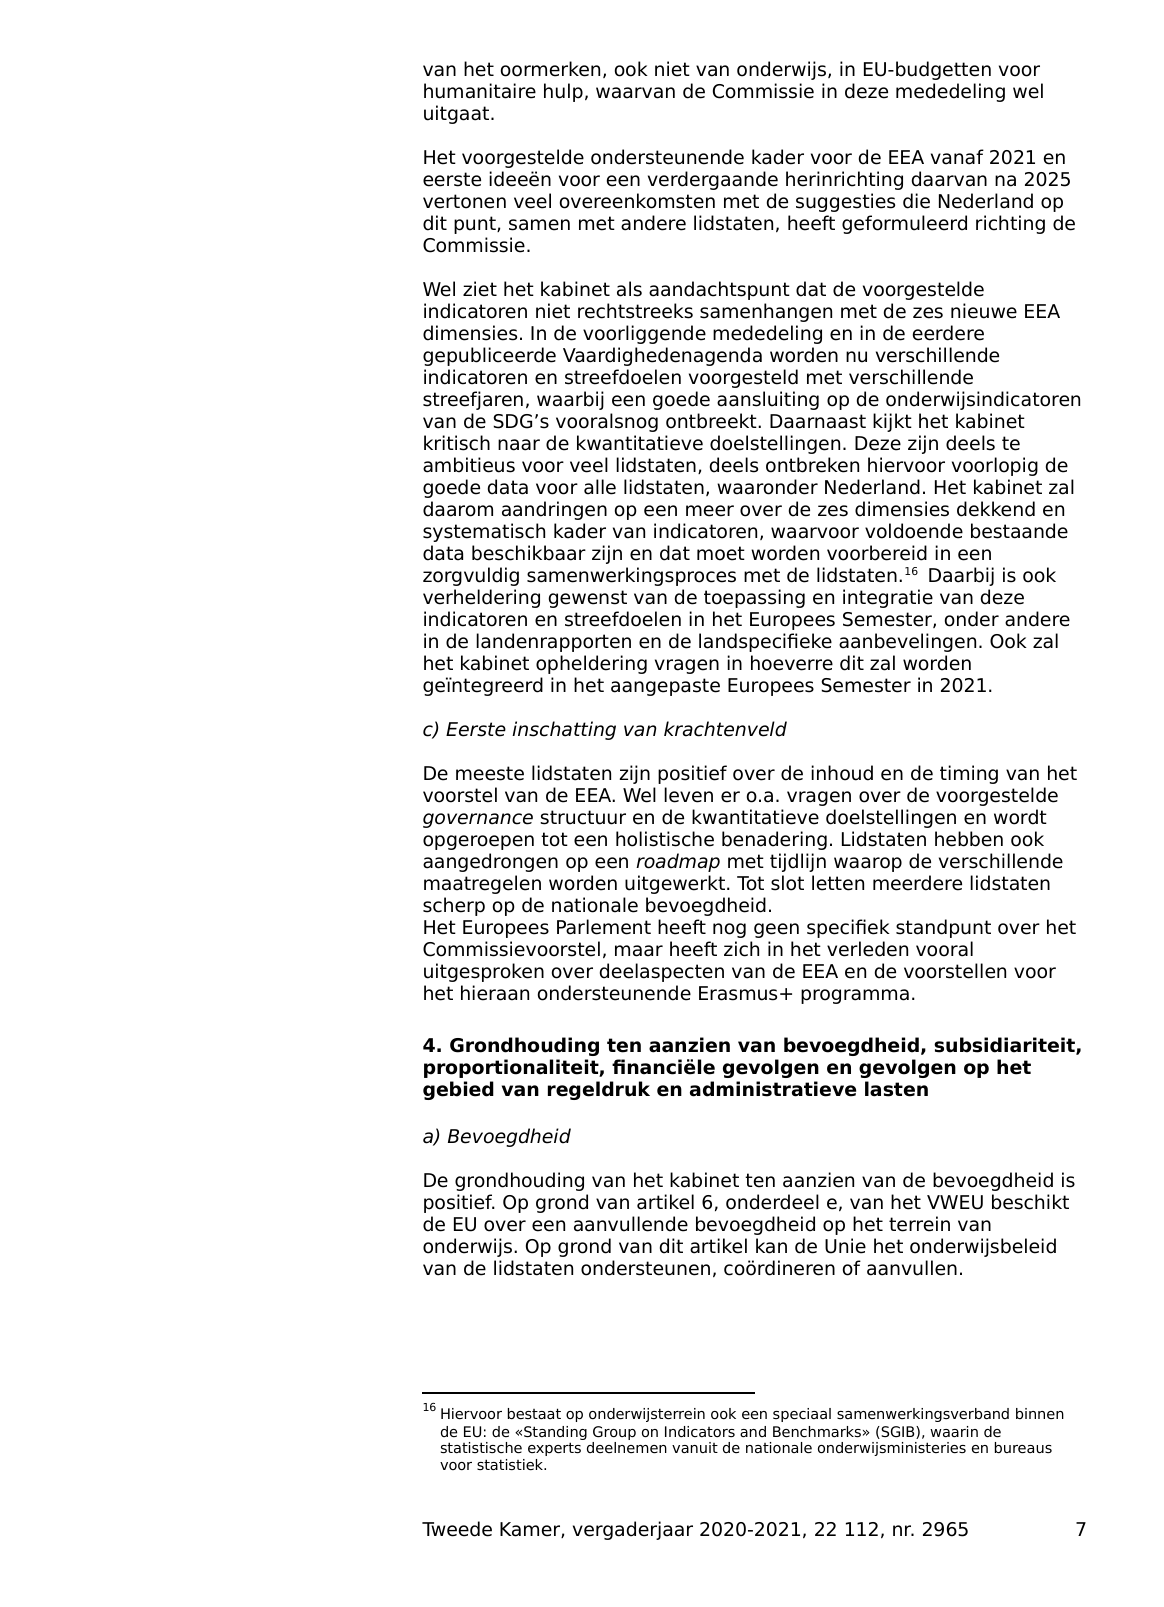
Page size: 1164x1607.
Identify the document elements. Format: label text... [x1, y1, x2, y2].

text Wel ziet het kabinet als aandachtspunt dat de voorgestelde indicatoren niet rechtstreeks samenhangen met de zes nieuwe EEA dimensies. In de voorliggende mededeling en in de eerdere gepubliceerde Vaardighedenagenda worden nu verschillende indicatoren en streefdoelen voorgesteld met verschillende streefjaren, waarbij een goede aansluiting op de onderwijsindicatoren van de SDG’s vooralsnog ontbreekt. Daarnaast kijkt het kabinet kritisch naar de kwantitatieve doelstellingen. Deze zijn deels te ambitieus voor veel lidstaten, deels ontbreken hiervoor voorlopig de goede data voor alle lidstaten, waaronder Nederland. Het kabinet zal daarom aandringen op een meer over de zes dimensies dekkend en systematisch kader van indicatoren, waarvoor voldoende bestaande data beschikbaar zijn en dat moet worden voorbereid in een zorgvuldig samenwerkingsproces met de lidstaten. Daarbij is ook verheldering gewenst van de toepassing en integratie van deze indicatoren en streefdoelen in het Europees Semester, onder andere in de landenrapporten en de landspecifieke aanbevelingen. Ook zal het kabinet opheldering vragen in hoeverre dit zal worden geïntegreerd in het aangepaste Europees Semester in 2021. [422, 279, 1087, 697]
text De meeste lidstaten zijn positief over de inhoud en de timing van het voorstel van de EEA. Wel leven er o.a. vragen over de voorgestelde governance structuur en de kwantitatieve doelstellingen en wordt opgeroepen tot een holistische benadering. Lidstaten hebben ook aangedrongen op een roadmap met tijdlijn waarop de verschillende maatregelen worden uitgewerkt. Tot slot letten meerdere lidstaten scherp op de nationale bevoegdheid. [422, 763, 1087, 917]
text De grondhouding van het kabinet ten aanzien van de bevoegdheid is positief. Op grond van artikel 6, onderdeel e, van het VWEU beschikt de EU over een aanvullende bevoegdheid op het terrein van onderwijs. Op grond van dit artikel kan de Unie het onderwijsbeleid van de lidstaten ondersteunen, coördineren of aanvullen. [422, 1170, 1087, 1280]
text Hiervoor bestaat op onderwijsterrein ook een speciaal samenwerkingsverband binnen de EU: de «Standing Group on Indicators and Benchmarks» (SGIB), waarin de statistische experts deelnemen vanuit de nationale onderwijsministeries en bureaus voor statistiek. [422, 1402, 1087, 1474]
subtitle 4. Grondhouding ten aanzien van bevoegdheid, subsidiariteit, proportionaliteit, financiële gevolgen en gevolgen op het gebied van regeldruk en administratieve lasten [422, 1035, 1087, 1101]
subtitle c) Eerste inschatting van krachtenveld [422, 719, 1087, 741]
subtitle a) Bevoegdheid [422, 1126, 1087, 1148]
text Het Europees Parlement heeft nog geen specifiek standpunt over het Commissievoorstel, maar heeft zich in het verleden vooral uitgesproken over deelaspecten van de EEA en de voorstellen voor het hieraan ondersteunende Erasmus+ programma. [422, 917, 1087, 1005]
text van het oormerken, ook niet van onderwijs, in EU-budgetten voor humanitaire hulp, waarvan de Commissie in deze mededeling wel uitgaat. [422, 59, 1087, 125]
text Het voorgestelde ondersteunende kader voor de EEA vanaf 2021 en eerste ideeën voor een verdergaande herinrichting daarvan na 2025 vertonen veel overeenkomsten met de suggesties die Nederland op dit punt, samen met andere lidstaten, heeft geformuleerd richting de Commissie. [422, 147, 1087, 257]
